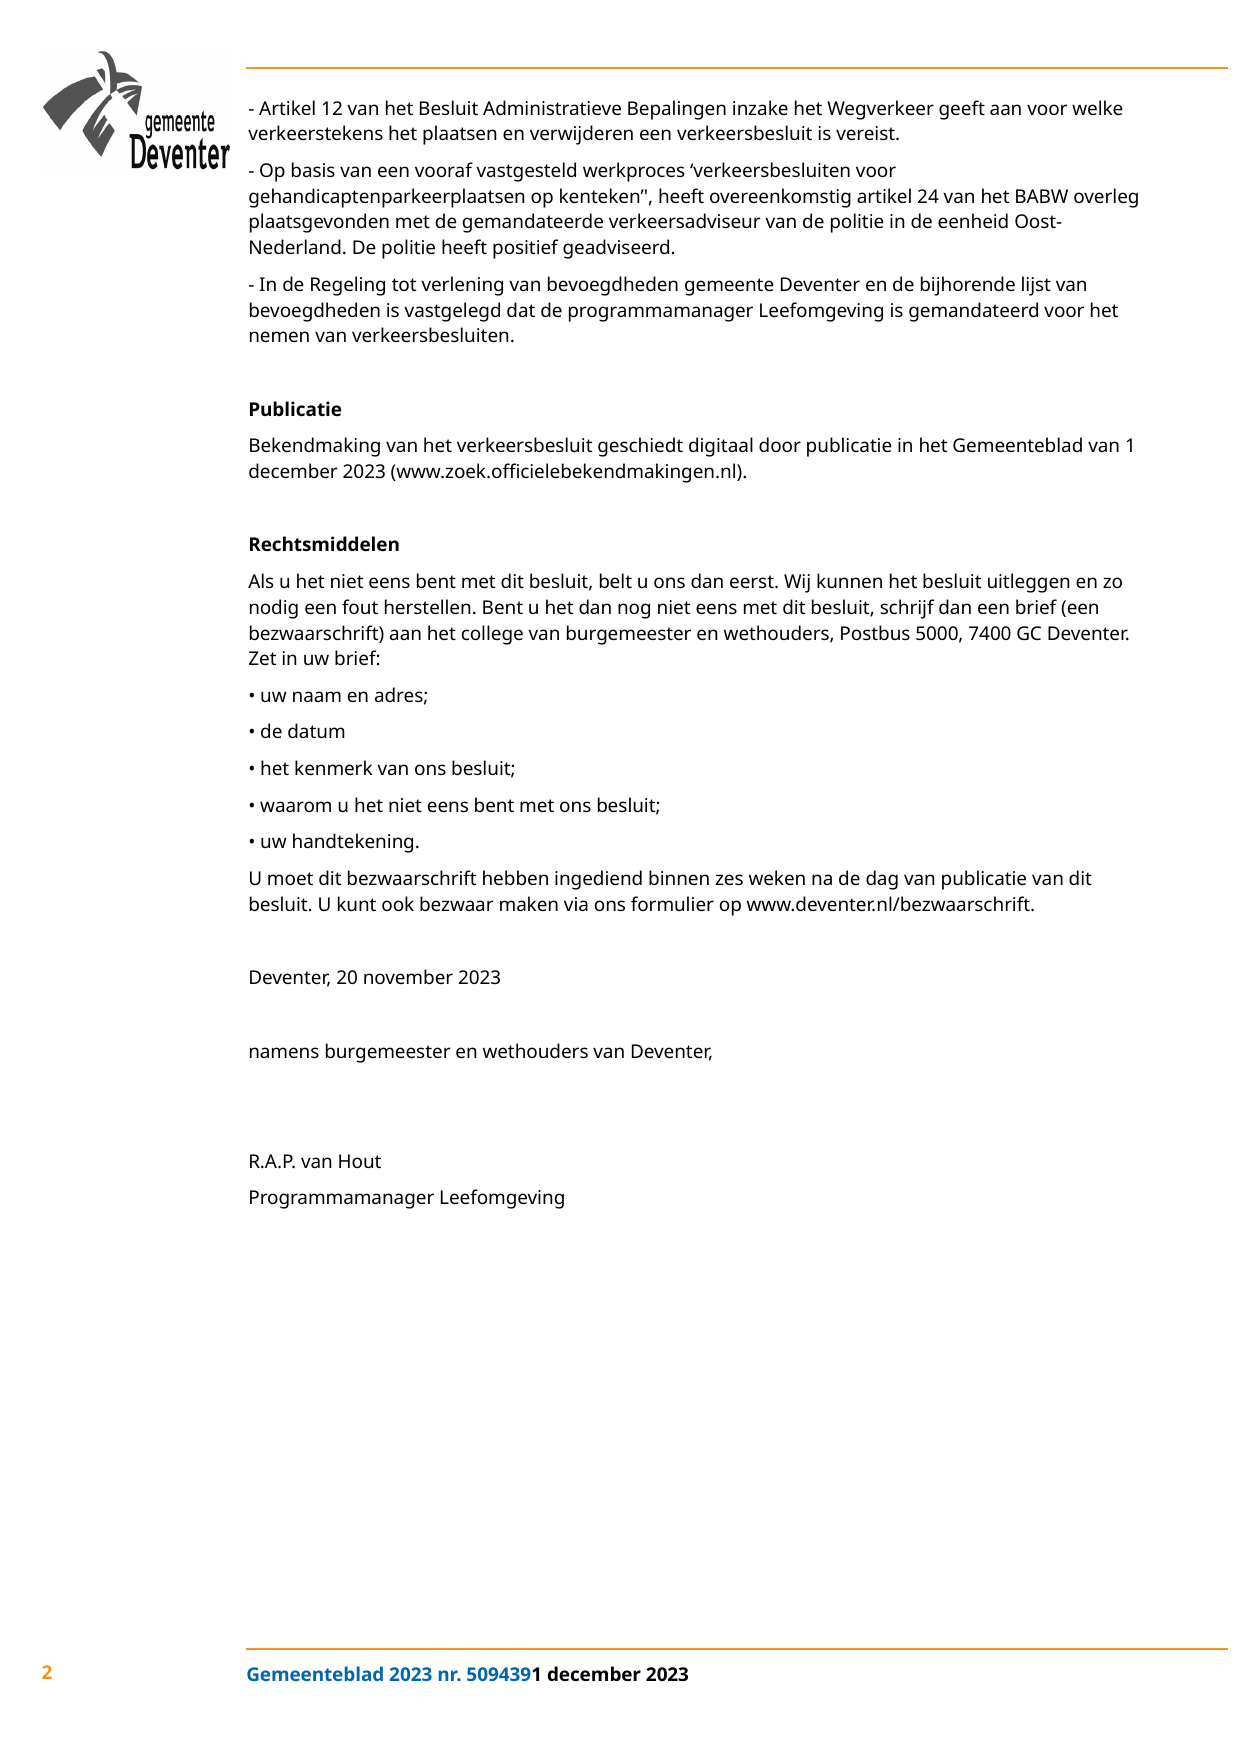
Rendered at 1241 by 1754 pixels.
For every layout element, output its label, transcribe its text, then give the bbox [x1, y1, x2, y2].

text Programmamanager Leefomgeving [248, 1184, 1152, 1210]
text • het kenmerk van ons besluit; [248, 755, 1152, 781]
text - Artikel 12 van het Besluit Administratieve Bepalingen inzake het Wegverkeer geeft aan voor welke verkeerstekens het plaatsen en verwijderen een verkeersbesluit is vereist. [248, 95, 1152, 146]
text R.A.P. van Hout [248, 1148, 1152, 1173]
text Rechtsmiddelen [248, 532, 1152, 557]
text Als u het niet eens bent met dit besluit, belt u ons dan eerst. Wij kunnen het besluit uitleggen en zo nodig een fout herstellen. Bent u het dan nog niet eens met dit besluit, schrijf dan een brief (een bezwaarschrift) aan het college van burgemeester en wethouders, Postbus 5000, 7400 GC Deventer. Zet in uw brief: [248, 568, 1152, 671]
text • uw naam en adres; [248, 682, 1152, 708]
text U moet dit bezwaarschrift hebben ingediend binnen zes weken na de dag van publicatie van dit besluit. U kunt ook bezwaar maken via ons formulier op www.deventer.nl/bezwaarschrift. [248, 865, 1152, 917]
text • uw handtekening. [248, 829, 1152, 854]
text • waarom u het niet eens bent met ons besluit; [248, 792, 1152, 818]
picture [41, 47, 231, 172]
text Deventer, 20 november 2023 [248, 964, 1152, 990]
text • de datum [248, 719, 1152, 744]
text namens burgemeester en wethouders van Deventer, [248, 1038, 1152, 1063]
text - Op basis van een vooraf vastgesteld werkproces ‘verkeersbesluiten voor gehandicaptenparkeerplaatsen op kenteken’', heeft overeenkomstig artikel 24 van het BABW overleg plaatsgevonden met de gemandateerde verkeersadviseur van de politie in de eenheid Oost-Nederland. De politie heeft positief geadviseerd. [248, 157, 1152, 260]
text Bekendmaking van het verkeersbesluit geschiedt digitaal door publicatie in het Gemeenteblad van 1 december 2023 (www.zoek.officielebekendmakingen.nl). [248, 432, 1152, 484]
text Publicatie [248, 396, 1152, 422]
text - In de Regeling tot verlening van bevoegdheden gemeente Deventer en de bijhorende lijst van bevoegdheden is vastgelegd dat de programmamanager Leefomgeving is gemandateerd voor het nemen van verkeersbesluiten. [248, 271, 1152, 348]
